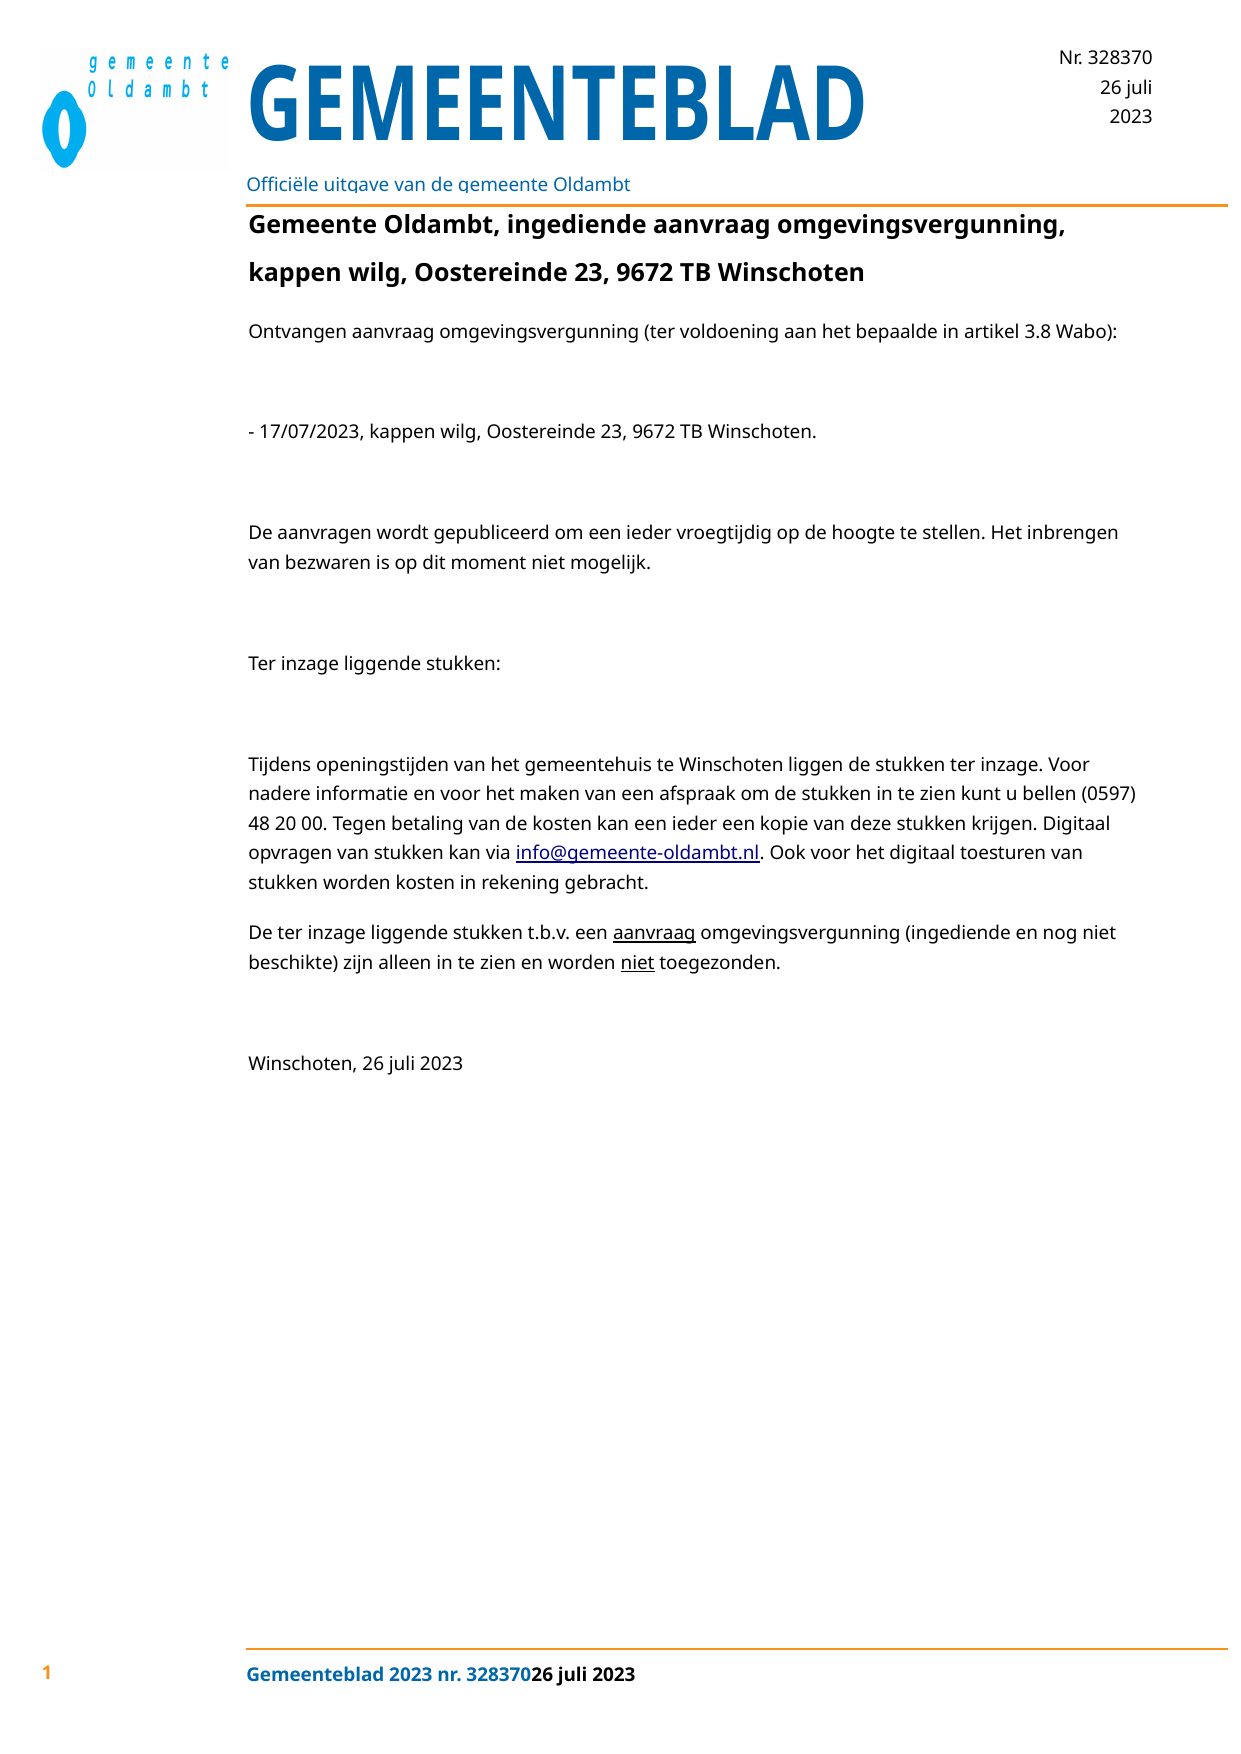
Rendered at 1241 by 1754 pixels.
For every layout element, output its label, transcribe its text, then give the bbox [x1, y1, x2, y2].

text Tijdens openingstijden van het gemeentehuis te Winschoten liggen de stukken ter inzage. Voor nadere informatie en voor het maken van een afspraak om de stukken in te zien kunt u bellen (0597) 48 20 00. Tegen betaling van de kosten kan een ieder een kopie van deze stukken krijgen. Digitaal opvragen van stukken kan via info@gemeente-oldambt.nl. Ook voor het digitaal toesturen van stukken worden kosten in rekening gebracht. [248, 751, 1152, 895]
text Ter inzage liggende stukken: [248, 650, 1152, 676]
text Winschoten, 26 juli 2023 [248, 1050, 1152, 1076]
text Gemeente Oldambt, ingediende aanvraag omgevingsvergunning, kappen wilg, Oostereinde 23, 9672 TB Winschoten [248, 207, 1152, 288]
text De aanvragen wordt gepubliceerd om een ieder vroegtijdig op de hoogte te stellen. Het inbrengen van bezwaren is op dit moment niet mogelijk. [248, 519, 1152, 575]
text - 17/07/2023, kappen wilg, Oostereinde 23, 9672 TB Winschoten. [248, 419, 1152, 444]
text Ontvangen aanvraag omgevingsvergunning (ter voldoening aan het bepaalde in artikel 3.8 Wabo): [248, 318, 1152, 344]
text De ter inzage liggende stukken t.b.v. een aanvraag omgevingsvergunning (ingediende en nog niet beschikte) zijn alleen in te zien en worden niet toegezonden. [248, 919, 1152, 975]
picture [41, 47, 231, 172]
